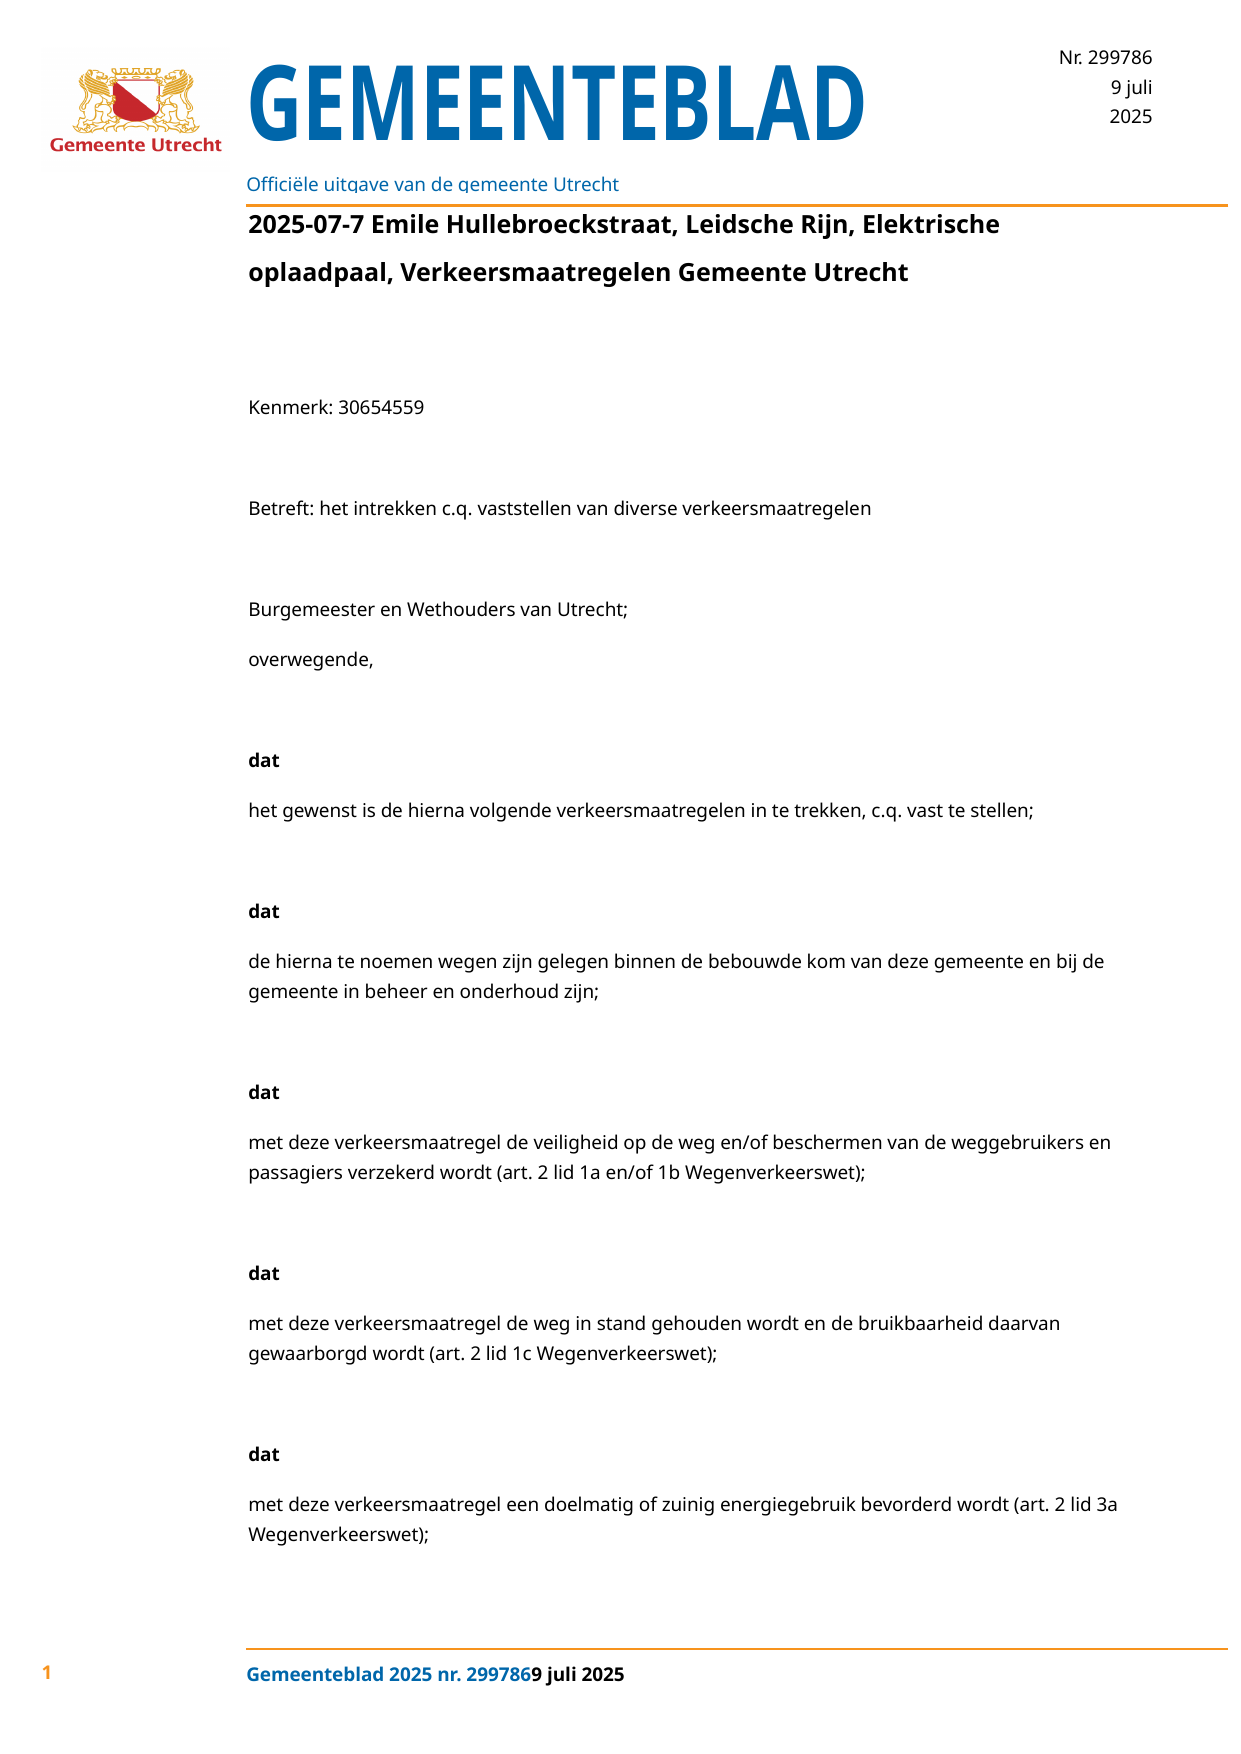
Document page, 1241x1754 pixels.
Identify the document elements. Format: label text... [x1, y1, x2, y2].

text Kenmerk: 30654559 [248, 394, 1152, 420]
picture [41, 47, 231, 172]
text het gewenst is de hierna volgende verkeersmaatregelen in te trekken, c.q. vast te stellen; [248, 797, 1152, 823]
text de hierna te noemen wegen zijn gelegen binnen de bebouwde kom van deze gemeente en bij de gemeente in beheer en onderhoud zijn; [248, 949, 1152, 1004]
text 2025-07-7 Emile Hullebroeckstraat, Leidsche Rijn, Elektrische oplaadpaal, Verkeersmaatregelen Gemeente Utrecht [248, 207, 1152, 288]
text Burgemeester en Wethouders van Utrecht; [248, 596, 1152, 621]
text met deze verkeersmaatregel de veiligheid op de weg en/of beschermen van de weggebruikers en passagiers verzekerd wordt (art. 2 lid 1a en/of 1b Wegenverkeerswet); [248, 1129, 1152, 1185]
text met deze verkeersmaatregel een doelmatig of zuinig energiegebruik bevorderd wordt (art. 2 lid 3a Wegenverkeerswet); [248, 1491, 1152, 1546]
text dat [248, 747, 1152, 773]
text Betreft: het intrekken c.q. vaststellen van diverse verkeersmaatregelen [248, 495, 1152, 521]
text dat [248, 1441, 1152, 1466]
text met deze verkeersmaatregel de weg in stand gehouden wordt en de bruikbaarheid daarvan gewaarborgd wordt (art. 2 lid 1c Wegenverkeerswet); [248, 1310, 1152, 1366]
text dat [248, 1260, 1152, 1286]
text overwegende, [248, 646, 1152, 672]
text dat [248, 1079, 1152, 1105]
text dat [248, 898, 1152, 924]
